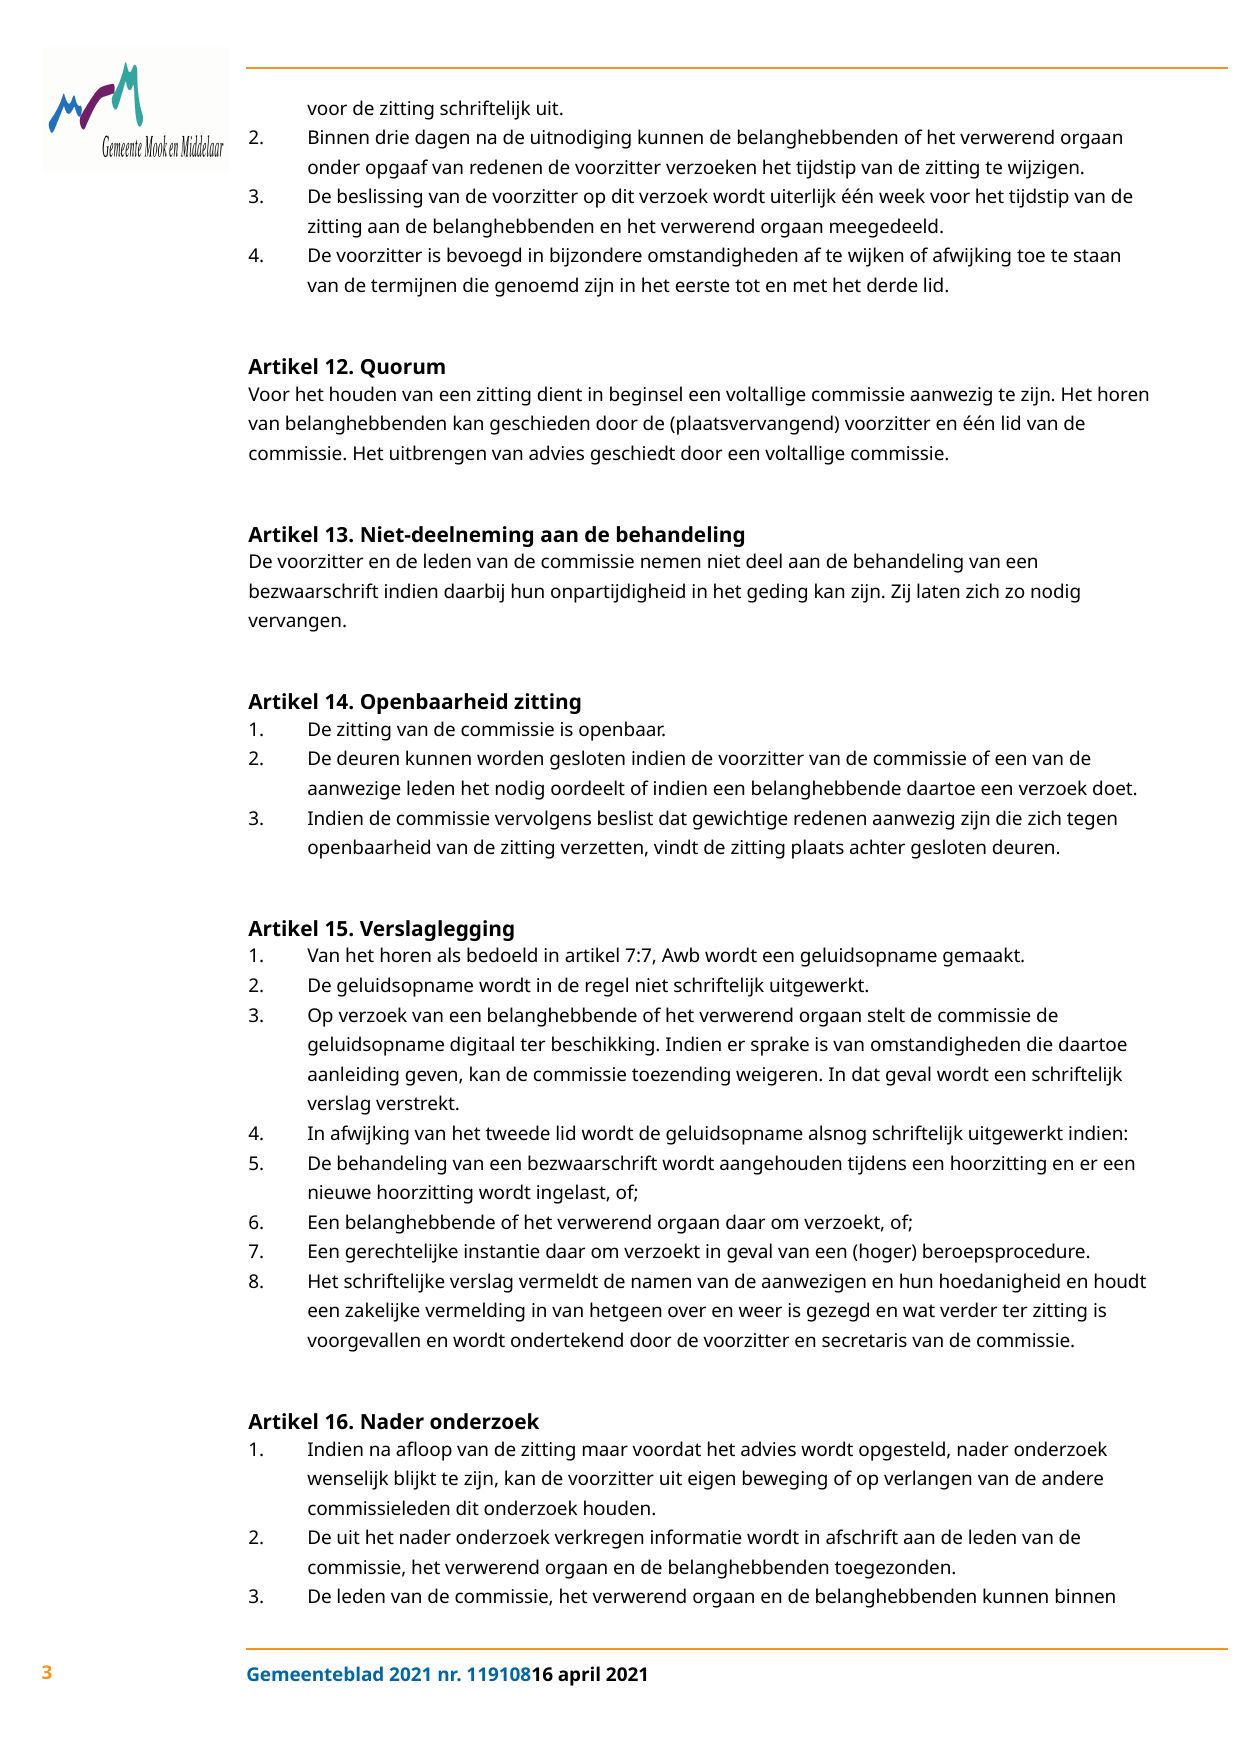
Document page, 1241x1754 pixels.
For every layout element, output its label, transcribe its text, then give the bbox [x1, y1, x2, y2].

text Artikel 12. Quorum [248, 352, 1152, 381]
text Artikel 16. Nader onderzoek [248, 1407, 1152, 1436]
text Artikel 15. Verslaglegging [248, 914, 1152, 943]
list Een belanghebbende of het verwerend orgaan daar om verzoekt, of; [248, 1209, 1152, 1235]
list Indien de commissie vervolgens beslist dat gewichtige redenen aanwezig zijn die zich tegen openbaarheid van de zitting verzetten, vindt de zitting plaats achter gesloten deuren. [248, 805, 1152, 860]
list De uit het nader onderzoek verkregen informatie wordt in afschrift aan de leden van de commissie, het verwerend orgaan en de belanghebbenden toegezonden. [248, 1524, 1152, 1580]
list Op verzoek van een belanghebbende of het verwerend orgaan stelt de commissie de geluidsopname digitaal ter beschikking. Indien er sprake is van omstandigheden die daartoe aanleiding geven, kan de commissie toezending weigeren. In dat geval wordt een schriftelijk verslag verstrekt. [248, 1002, 1152, 1116]
list De geluidsopname wordt in de regel niet schriftelijk uitgewerkt. [248, 972, 1152, 998]
text De voorzitter en de leden van de commissie nemen niet deel aan de behandeling van een bezwaarschrift indien daarbij hun onpartijdigheid in het geding kan zijn. Zij laten zich zo nodig vervangen. [248, 548, 1152, 633]
list Een gerechtelijke instantie daar om verzoekt in geval van een (hoger) beroepsprocedure. [248, 1238, 1152, 1264]
list voor de zitting schriftelijk uit. [248, 95, 1152, 121]
picture [41, 47, 231, 172]
list Indien na afloop van de zitting maar voordat het advies wordt opgesteld, nader onderzoek wenselijk blijkt te zijn, kan de voorzitter uit eigen beweging of op verlangen van de andere commissieleden dit onderzoek houden. [248, 1436, 1152, 1521]
list De zitting van de commissie is openbaar. [248, 716, 1152, 742]
list De voorzitter is bevoegd in bijzondere omstandigheden af te wijken of afwijking toe te staan van de termijnen die genoemd zijn in het eerste tot en met het derde lid. [248, 243, 1152, 298]
list Van het horen als bedoeld in artikel 7:7, Awb wordt een geluidsopname gemaakt. [248, 943, 1152, 968]
list Binnen drie dagen na de uitnodiging kunnen de belanghebbenden of het verwerend orgaan onder opgaaf van redenen de voorzitter verzoeken het tijdstip van de zitting te wijzigen. [248, 124, 1152, 180]
list De leden van de commissie, het verwerend orgaan en de belanghebbenden kunnen binnen [248, 1584, 1152, 1609]
list Het schriftelijke verslag vermeldt de namen van de aanwezigen en hun hoedanigheid en houdt een zakelijke vermelding in van hetgeen over en weer is gezegd en wat verder ter zitting is voorgevallen en wordt ondertekend door de voorzitter en secretaris van de commissie. [248, 1268, 1152, 1353]
text Artikel 13. Niet-deelneming aan de behandeling [248, 520, 1152, 548]
text Voor het houden van een zitting dient in beginsel een voltallige commissie aanwezig te zijn. Het horen van belanghebbenden kan geschieden door de (plaatsvervangend) voorzitter en één lid van de commissie. Het uitbrengen van advies geschiedt door een voltallige commissie. [248, 381, 1152, 466]
list De behandeling van een bezwaarschrift wordt aangehouden tijdens een hoorzitting en er een nieuwe hoorzitting wordt ingelast, of; [248, 1150, 1152, 1205]
list De beslissing van de voorzitter op dit verzoek wordt uiterlijk één week voor het tijdstip van de zitting aan de belanghebbenden en het verwerend orgaan meegedeeld. [248, 183, 1152, 239]
text Artikel 14. Openbaarheid zitting [248, 687, 1152, 716]
list In afwijking van het tweede lid wordt de geluidsopname alsnog schriftelijk uitgewerkt indien: [248, 1120, 1152, 1146]
list De deuren kunnen worden gesloten indien de voorzitter van de commissie of een van de aanwezige leden het nodig oordeelt of indien een belanghebbende daartoe een verzoek doet. [248, 746, 1152, 801]
